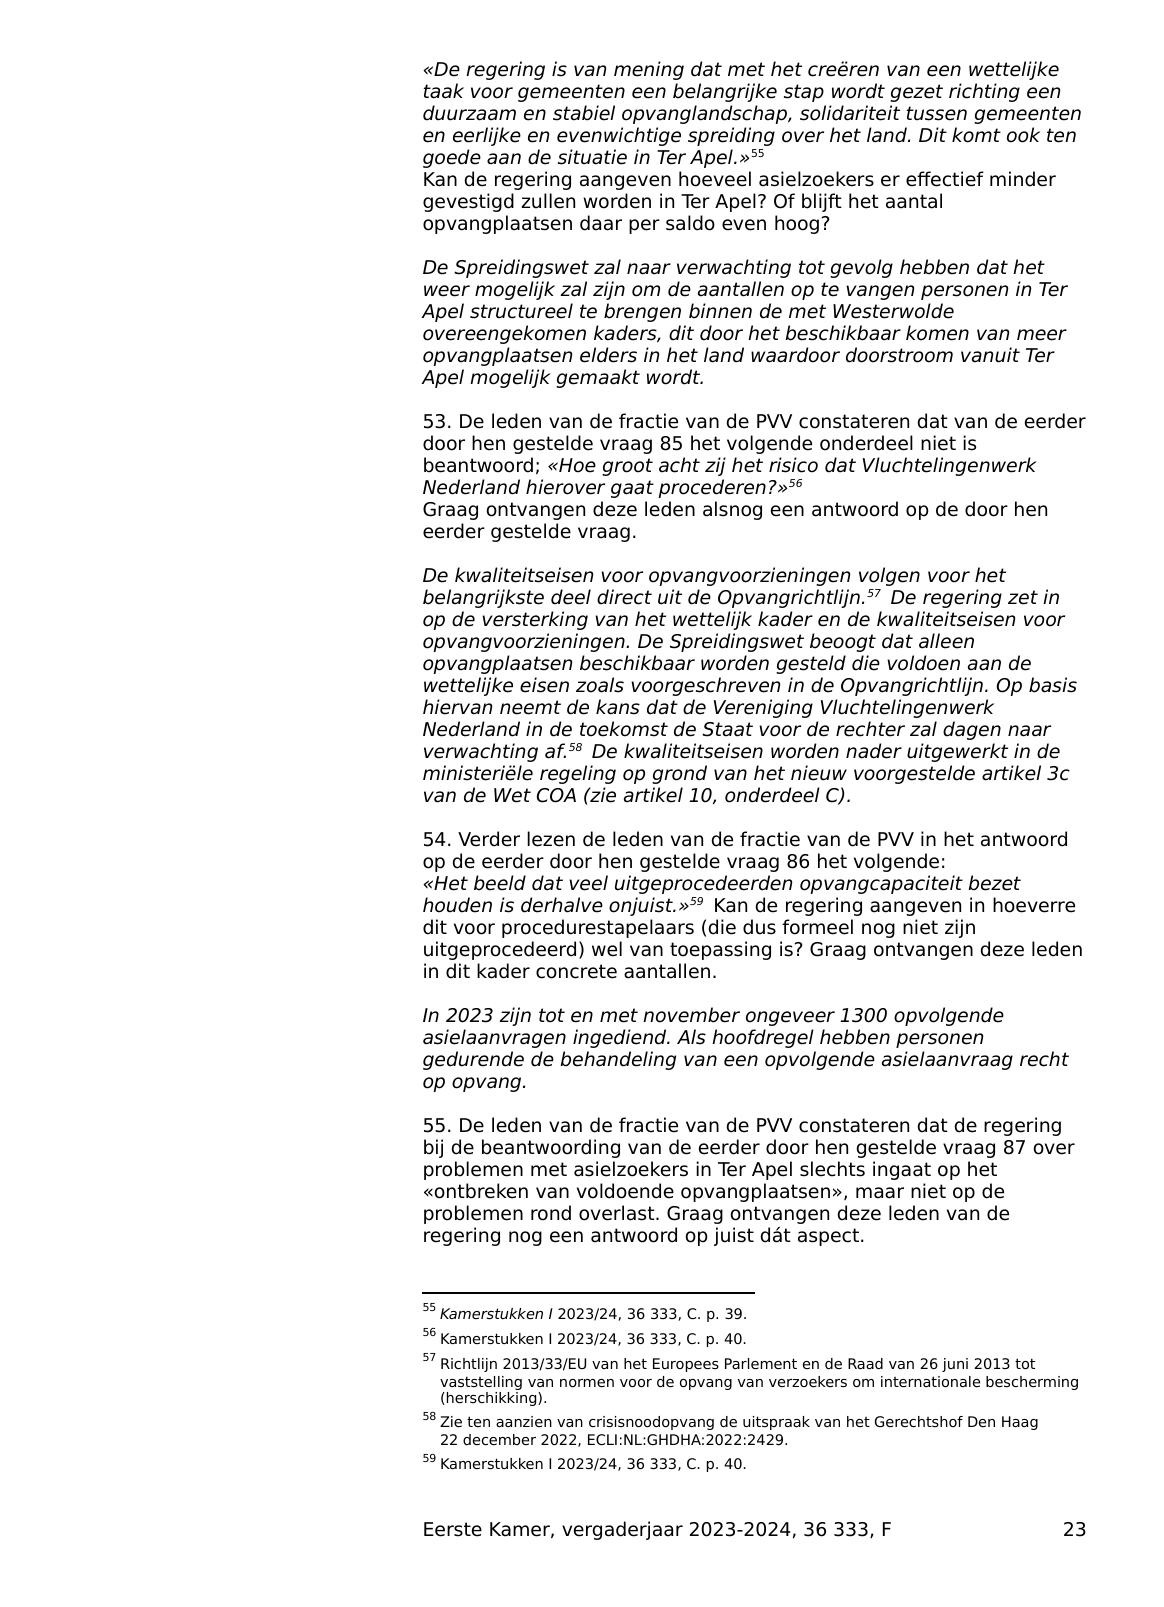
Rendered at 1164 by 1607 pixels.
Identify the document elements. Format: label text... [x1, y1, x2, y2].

text 55. De leden van de fractie van de PVV constateren dat de regering bij de beantwoording van de eerder door hen gestelde vraag 87 over problemen met asielzoekers in Ter Apel slechts ingaat op het «ontbreken van voldoende opvangplaatsen», maar niet op de problemen rond overlast. Graag ontvangen deze leden van de regering nog een antwoord op juist dát aspect. [422, 1115, 1087, 1247]
text «Het beeld dat veel uitgeprocedeerden opvangcapaciteit bezet houden is derhalve onjuist.» Kan de regering aangeven in hoeverre dit voor procedurestapelaars (die dus formeel nog niet zijn uitgeprocedeerd) wel van toepassing is? Graag ontvangen deze leden in dit kader concrete aantallen. [422, 873, 1087, 983]
text 53. De leden van de fractie van de PVV constateren dat van de eerder door hen gestelde vraag 85 het volgende onderdeel niet is beantwoord; «Hoe groot acht zij het risico dat Vluchtelingenwerk Nederland hierover gaat procederen?» [422, 411, 1087, 499]
text 54. Verder lezen de leden van de fractie van de PVV in het antwoord op de eerder door hen gestelde vraag 86 het volgende: [422, 829, 1087, 873]
text Kamerstukken I 2023/24, 36 333, C. p. 39. [422, 1302, 1087, 1324]
text Kamerstukken I 2023/24, 36 333, C. p. 40. [422, 1327, 1087, 1349]
text Graag ontvangen deze leden alsnog een antwoord op de door hen eerder gestelde vraag. [422, 499, 1087, 543]
text De kwaliteitseisen voor opvangvoorzieningen volgen voor het belangrijkste deel direct uit de Opvangrichtlijn. De regering zet in op de versterking van het wettelijk kader en de kwaliteitseisen voor opvangvoorzieningen. De Spreidingswet beoogt dat alleen opvangplaatsen beschikbaar worden gesteld die voldoen aan de wettelijke eisen zoals voorgeschreven in de Opvangrichtlijn. Op basis hiervan neemt de kans dat de Vereniging Vluchtelingenwerk Nederland in de toekomst de Staat voor de rechter zal dagen naar verwachting af. De kwaliteitseisen worden nader uitgewerkt in de ministeriële regeling op grond van het nieuw voorgestelde artikel 3c van de Wet COA (zie artikel 10, onderdeel C). [422, 565, 1087, 807]
text In 2023 zijn tot en met november ongeveer 1300 opvolgende asielaanvragen ingediend. Als hoofdregel hebben personen gedurende de behandeling van een opvolgende asielaanvraag recht op opvang. [422, 1005, 1087, 1093]
text Zie ten aanzien van crisisnoodopvang de uitspraak van het Gerechtshof Den Haag 22 december 2022, ECLI:NL:GHDHA:2022:2429. [422, 1410, 1087, 1449]
text Richtlijn 2013/33/EU van het Europees Parlement en de Raad van 26 juni 2013 tot vaststelling van normen voor de opvang van verzoekers om internationale bescherming (herschikking). [422, 1352, 1087, 1407]
text Kamerstukken I 2023/24, 36 333, C. p. 40. [422, 1452, 1087, 1474]
text Kan de regering aangeven hoeveel asielzoekers er effectief minder gevestigd zullen worden in Ter Apel? Of blijft het aantal opvangplaatsen daar per saldo even hoog? [422, 169, 1087, 235]
text De Spreidingswet zal naar verwachting tot gevolg hebben dat het weer mogelijk zal zijn om de aantallen op te vangen personen in Ter Apel structureel te brengen binnen de met Westerwolde overeengekomen kaders, dit door het beschikbaar komen van meer opvangplaatsen elders in het land waardoor doorstroom vanuit Ter Apel mogelijk gemaakt wordt. [422, 257, 1087, 389]
text «De regering is van mening dat met het creëren van een wettelijke taak voor gemeenten een belangrijke stap wordt gezet richting een duurzaam en stabiel opvanglandschap, solidariteit tussen gemeenten en eerlijke en evenwichtige spreiding over het land. Dit komt ook ten goede aan de situatie in Ter Apel.» [422, 59, 1087, 169]
